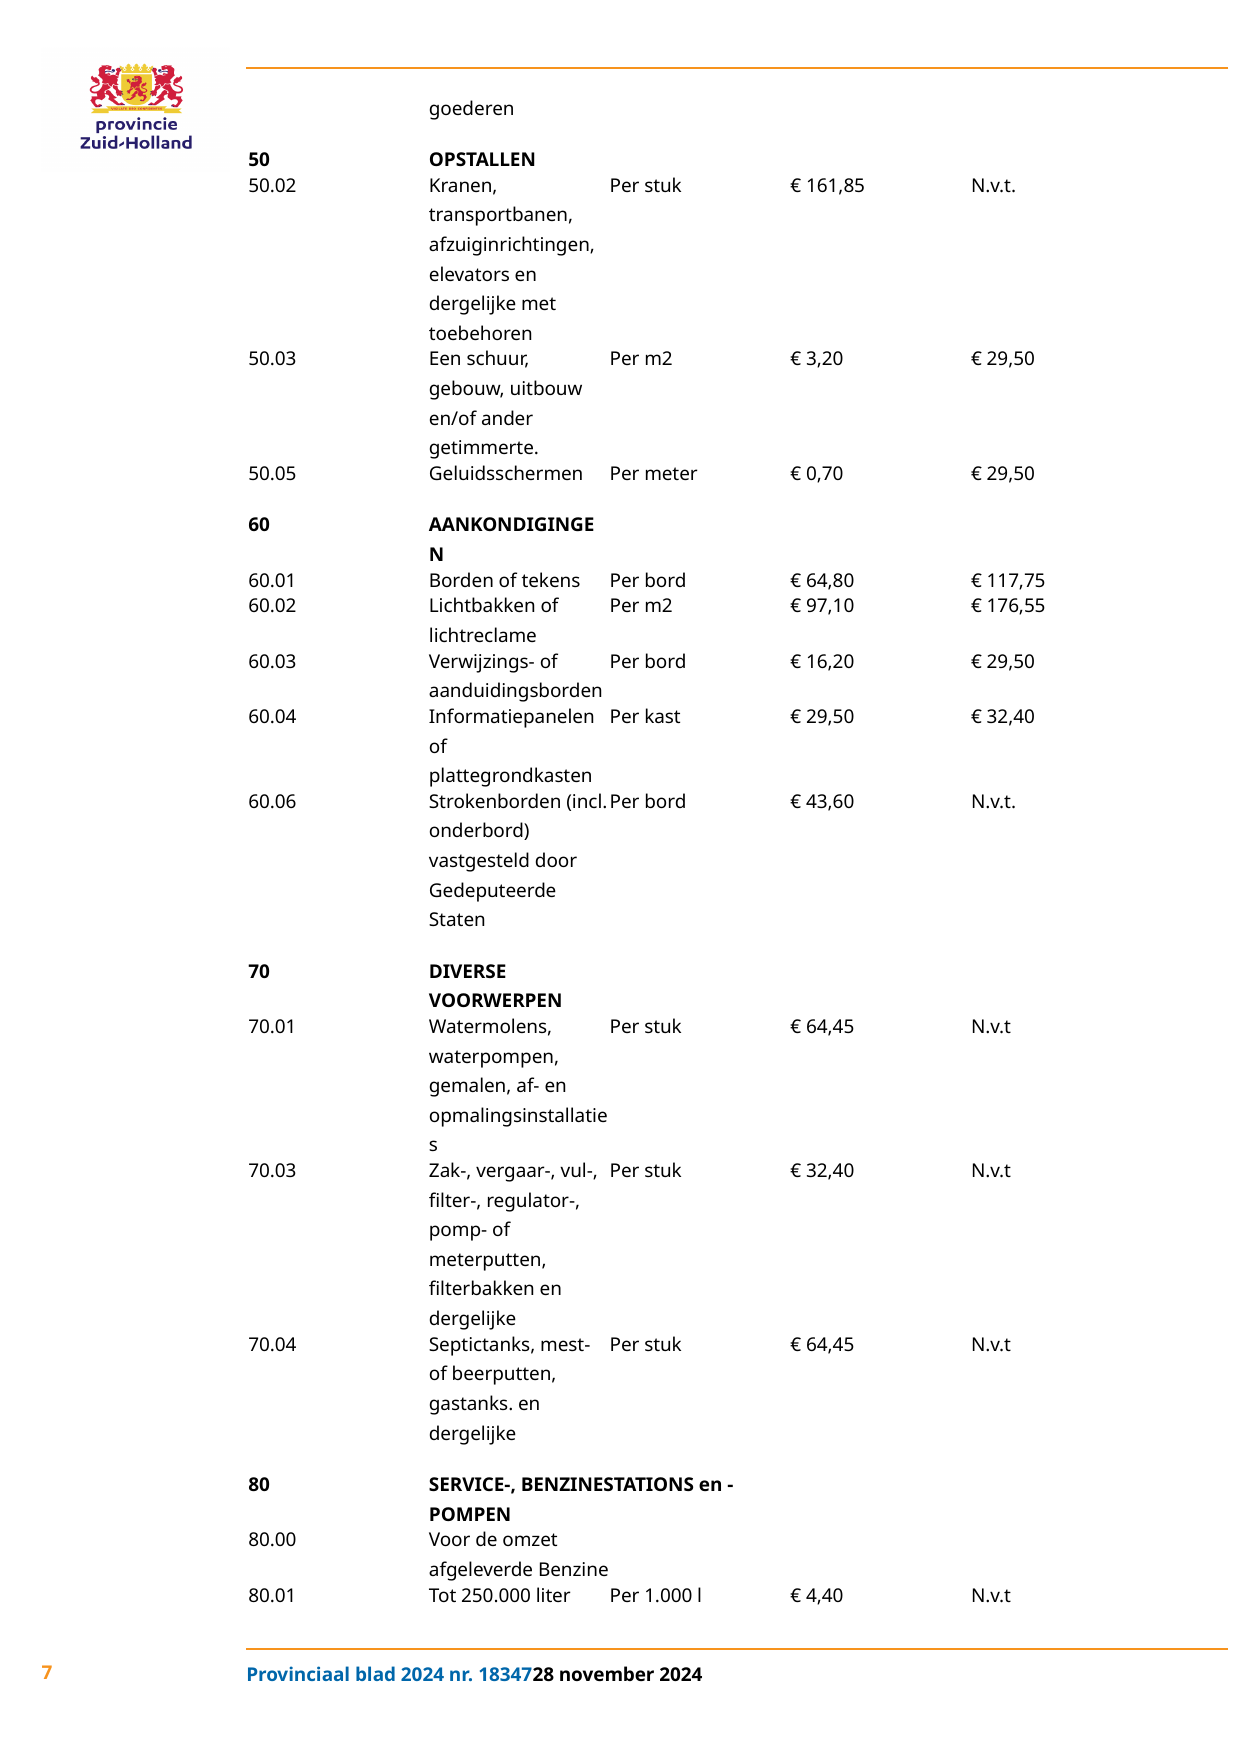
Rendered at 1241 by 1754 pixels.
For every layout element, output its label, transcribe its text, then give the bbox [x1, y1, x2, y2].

table_cell [609, 932, 790, 958]
table_cell € 32,40 [971, 703, 1152, 788]
table_cell 80 [248, 1471, 429, 1526]
table_cell Per stuk [609, 1157, 790, 1331]
table_cell DIVERSE VOORWERPEN [429, 958, 609, 1013]
table_cell € 64,45 [790, 1331, 971, 1445]
table_cell Tot 250.000 liter [429, 1582, 609, 1607]
table_cell 70.04 [248, 1331, 429, 1445]
table_cell € 4,40 [790, 1582, 971, 1607]
table_cell 50.03 [248, 346, 429, 460]
table_cell [971, 486, 1152, 512]
table_cell [971, 146, 1152, 172]
table_cell N.v.t [971, 1157, 1152, 1331]
table_cell N.v.t [971, 1582, 1152, 1607]
table_cell € 161,85 [790, 172, 971, 346]
table_cell Geluidsschermen [429, 460, 609, 486]
table_cell € 117,75 [971, 567, 1152, 593]
table_cell 50.05 [248, 460, 429, 486]
table_cell N.v.t [971, 1331, 1152, 1445]
table_cell € 64,45 [790, 1013, 971, 1157]
table_cell N.v.t. [971, 172, 1152, 346]
table_cell [790, 958, 971, 1013]
table_cell 80.01 [248, 1582, 429, 1607]
table_cell 60.02 [248, 593, 429, 648]
table_cell € 29,50 [790, 703, 971, 788]
table_cell [609, 146, 790, 172]
table_cell Lichtbakken of lichtreclame [429, 593, 609, 648]
table_cell Per bord [609, 567, 790, 593]
table_cell [248, 1445, 429, 1471]
table_cell [429, 121, 609, 146]
picture [41, 47, 231, 172]
table_cell Per m2 [609, 346, 790, 460]
table_cell Per stuk [609, 172, 790, 346]
table_cell € 43,60 [790, 788, 971, 932]
table_cell 60.03 [248, 648, 429, 703]
table_cell [248, 121, 429, 146]
table_cell [971, 958, 1152, 1013]
table_cell € 0,70 [790, 460, 971, 486]
table_cell € 29,50 [971, 346, 1152, 460]
table_cell Per bord [609, 648, 790, 703]
table_cell [609, 512, 790, 567]
table_cell [790, 95, 971, 121]
table_cell 50 [248, 146, 429, 172]
table_cell [429, 932, 609, 958]
table_cell [248, 932, 429, 958]
table_cell [790, 486, 971, 512]
table_cell [609, 1445, 790, 1471]
table_cell Septictanks, mest- of beerputten, gastanks. en dergelijke [429, 1331, 609, 1445]
table_cell N.v.t [971, 1013, 1152, 1157]
table_cell € 97,10 [790, 593, 971, 648]
table_cell [790, 512, 971, 567]
table_cell 60.06 [248, 788, 429, 932]
table_cell Per bord [609, 788, 790, 932]
table_cell 60.01 [248, 567, 429, 593]
table_cell [971, 1471, 1152, 1526]
table_cell € 29,50 [971, 648, 1152, 703]
table_cell Borden of tekens [429, 567, 609, 593]
table_cell Watermolens, waterpompen, gemalen, af- en opmalingsinstallaties [429, 1013, 609, 1157]
table_cell 70.01 [248, 1013, 429, 1157]
table_cell [790, 1471, 971, 1526]
table_cell Strokenborden (incl. onderbord) vastgesteld door Gedeputeerde Staten [429, 788, 609, 932]
table_cell [609, 1526, 790, 1582]
table_cell [971, 1445, 1152, 1471]
table_cell 70 [248, 958, 429, 1013]
table_cell Informatiepanelen of plattegrondkasten [429, 703, 609, 788]
table_cell [971, 512, 1152, 567]
table_cell [609, 121, 790, 146]
table_cell [971, 95, 1152, 121]
table_cell 80.00 [248, 1526, 429, 1582]
table_cell [429, 1445, 609, 1471]
table_cell [790, 932, 971, 958]
table_cell Per 1.000 l [609, 1582, 790, 1607]
table_cell [790, 121, 971, 146]
table_cell [971, 121, 1152, 146]
table_cell 50.02 [248, 172, 429, 346]
table_cell 60.04 [248, 703, 429, 788]
table_cell € 29,50 [971, 460, 1152, 486]
table_cell OPSTALLEN [429, 146, 609, 172]
table_cell [790, 1445, 971, 1471]
table_cell € 64,80 [790, 567, 971, 593]
table_cell 60 [248, 512, 429, 567]
table_cell [790, 146, 971, 172]
table_cell N.v.t. [971, 788, 1152, 932]
table_cell Voor de omzet afgeleverde Benzine [429, 1526, 609, 1582]
table_cell [790, 1526, 971, 1582]
table_cell Zak-, vergaar-, vul-, filter-, regulator-, pomp- of meterputten, filterbakken en dergelijke [429, 1157, 609, 1331]
table_cell Per meter [609, 460, 790, 486]
table_cell Een schuur, gebouw, uitbouw en/of ander getimmerte. [429, 346, 609, 460]
table_cell € 16,20 [790, 648, 971, 703]
table_cell € 3,20 [790, 346, 971, 460]
table_cell Per stuk [609, 1013, 790, 1157]
table_cell [248, 95, 429, 121]
table_cell [971, 932, 1152, 958]
table_cell [609, 95, 790, 121]
table_cell 70.03 [248, 1157, 429, 1331]
table_cell Per m2 [609, 593, 790, 648]
table_cell SERVICE-, BENZINESTATIONS en -POMPEN [429, 1471, 790, 1526]
table_cell Per stuk [609, 1331, 790, 1445]
table_cell Kranen, transportbanen, afzuiginrichtingen, elevators en dergelijke met toebehoren [429, 172, 609, 346]
table_cell [971, 1526, 1152, 1582]
table_cell [609, 486, 790, 512]
table_cell Per kast [609, 703, 790, 788]
table_cell Verwijzings- of aanduidingsborden [429, 648, 609, 703]
table_cell [429, 486, 609, 512]
table_cell € 176,55 [971, 593, 1152, 648]
table_cell AANKONDIGINGEN [429, 512, 609, 567]
table_cell [609, 958, 790, 1013]
table_cell [248, 486, 429, 512]
table_cell goederen [429, 95, 609, 121]
table_cell € 32,40 [790, 1157, 971, 1331]
